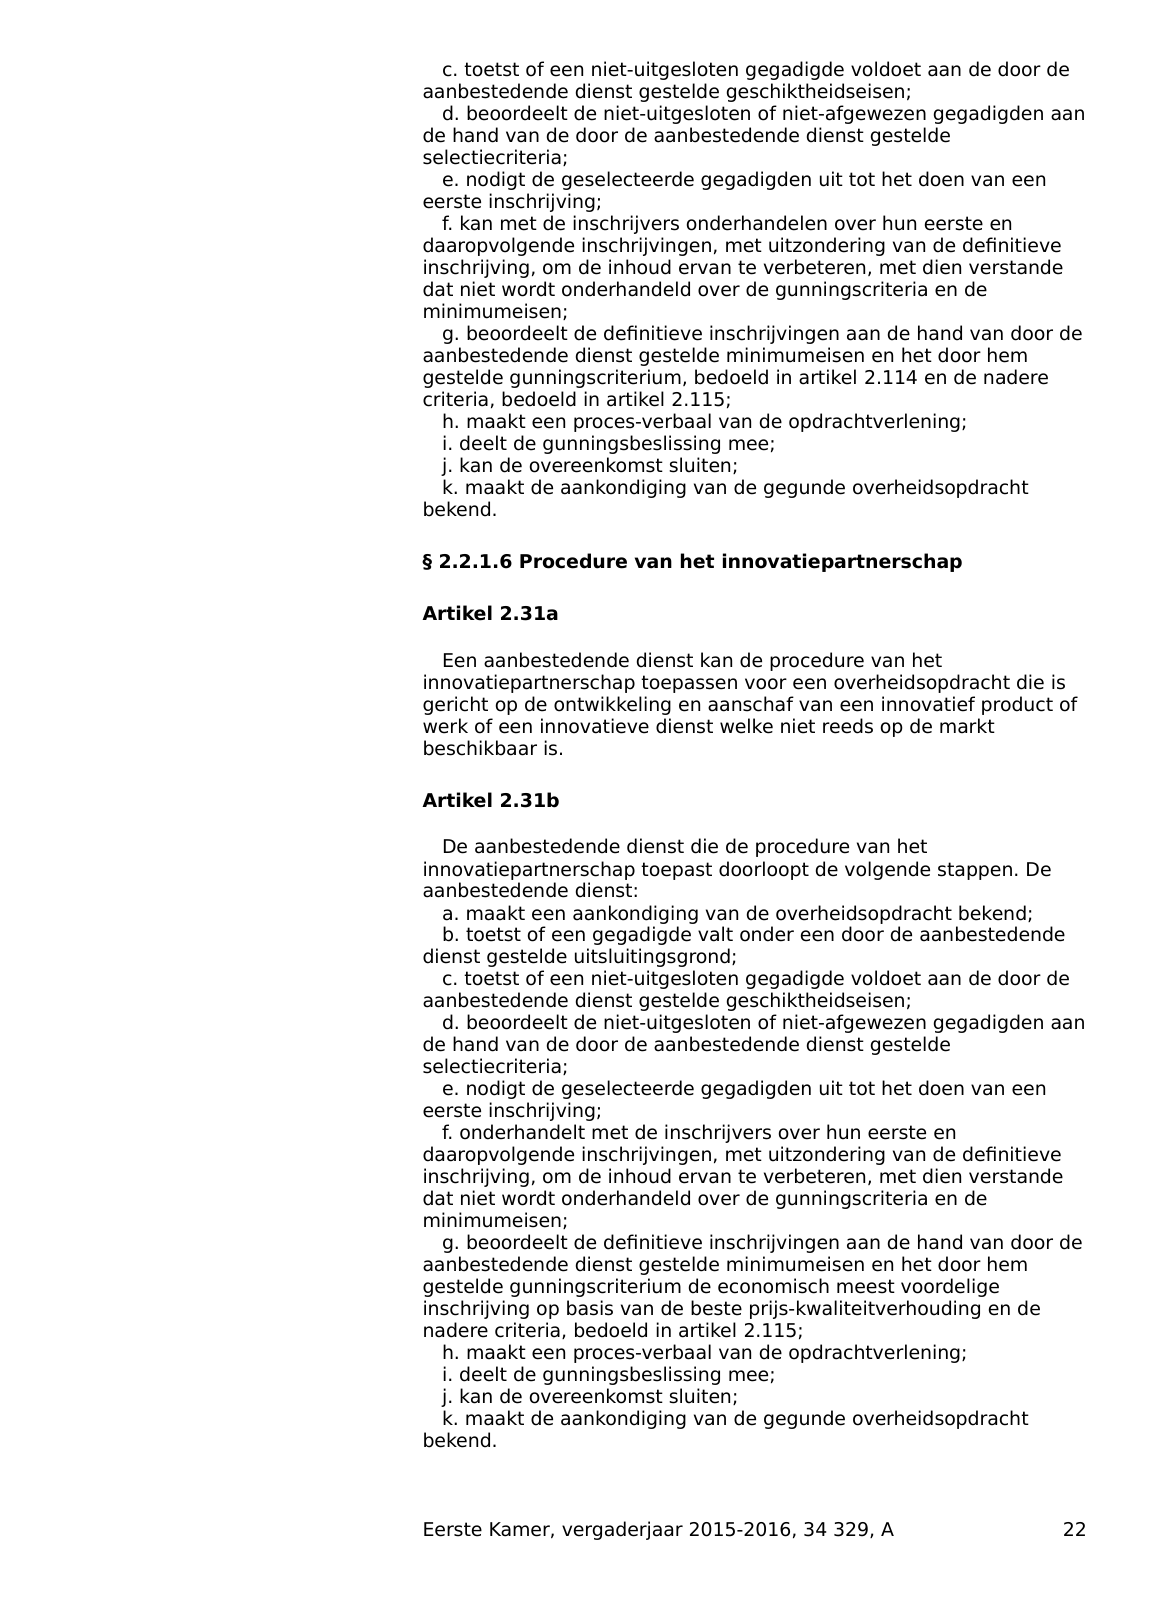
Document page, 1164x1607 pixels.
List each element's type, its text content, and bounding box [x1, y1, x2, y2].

text d. beoordeelt de niet-uitgesloten of niet-afgewezen gegadigden aan de hand van de door de aanbestedende dienst gestelde selectiecriteria; [422, 1012, 1087, 1078]
text i. deelt de gunningsbeslissing mee; [422, 1364, 1087, 1386]
text d. beoordeelt de niet-uitgesloten of niet-afgewezen gegadigden aan de hand van de door de aanbestedende dienst gestelde selectiecriteria; [422, 103, 1087, 169]
text g. beoordeelt de definitieve inschrijvingen aan de hand van door de aanbestedende dienst gestelde minimumeisen en het door hem gestelde gunningscriterium de economisch meest voordelige inschrijving op basis van de beste prijs-kwaliteitverhouding en de nadere criteria, bedoeld in artikel 2.115; [422, 1232, 1087, 1342]
subtitle Artikel 2.31b [422, 789, 1087, 811]
text k. maakt de aankondiging van de gegunde overheidsopdracht bekend. [422, 1408, 1087, 1452]
text h. maakt een proces-verbaal van de opdrachtverlening; [422, 411, 1087, 433]
text f. kan met de inschrijvers onderhandelen over hun eerste en daaropvolgende inschrijvingen, met uitzondering van de definitieve inschrijving, om de inhoud ervan te verbeteren, met dien verstande dat niet wordt onderhandeld over de gunningscriteria en de minimumeisen; [422, 213, 1087, 323]
text c. toetst of een niet-uitgesloten gegadigde voldoet aan de door de aanbestedende dienst gestelde geschiktheidseisen; [422, 59, 1087, 103]
text De aanbestedende dienst die de procedure van het innovatiepartnerschap toepast doorloopt de volgende stappen. De aanbestedende dienst: [422, 836, 1087, 902]
text e. nodigt de geselecteerde gegadigden uit tot het doen van een eerste inschrijving; [422, 1078, 1087, 1122]
text Een aanbestedende dienst kan de procedure van het innovatiepartnerschap toepassen voor een overheidsopdracht die is gericht op de ontwikkeling en aanschaf van een innovatief product of werk of een innovatieve dienst welke niet reeds op de markt beschikbaar is. [422, 649, 1087, 759]
text c. toetst of een niet-uitgesloten gegadigde voldoet aan de door de aanbestedende dienst gestelde geschiktheidseisen; [422, 968, 1087, 1012]
subtitle § 2.2.1.6 Procedure van het innovatiepartnerschap [422, 551, 1087, 573]
text i. deelt de gunningsbeslissing mee; [422, 433, 1087, 455]
text f. onderhandelt met de inschrijvers over hun eerste en daaropvolgende inschrijvingen, met uitzondering van de definitieve inschrijving, om de inhoud ervan te verbeteren, met dien verstande dat niet wordt onderhandeld over de gunningscriteria en de minimumeisen; [422, 1122, 1087, 1232]
subtitle Artikel 2.31a [422, 603, 1087, 624]
text j. kan de overeenkomst sluiten; [422, 455, 1087, 477]
text k. maakt de aankondiging van de gegunde overheidsopdracht bekend. [422, 477, 1087, 521]
text h. maakt een proces-verbaal van de opdrachtverlening; [422, 1342, 1087, 1364]
text b. toetst of een gegadigde valt onder een door de aanbestedende dienst gestelde uitsluitingsgrond; [422, 924, 1087, 968]
text e. nodigt de geselecteerde gegadigden uit tot het doen van een eerste inschrijving; [422, 169, 1087, 213]
text j. kan de overeenkomst sluiten; [422, 1386, 1087, 1408]
text g. beoordeelt de definitieve inschrijvingen aan de hand van door de aanbestedende dienst gestelde minimumeisen en het door hem gestelde gunningscriterium, bedoeld in artikel 2.114 en de nadere criteria, bedoeld in artikel 2.115; [422, 323, 1087, 411]
text a. maakt een aankondiging van de overheidsopdracht bekend; [422, 902, 1087, 924]
